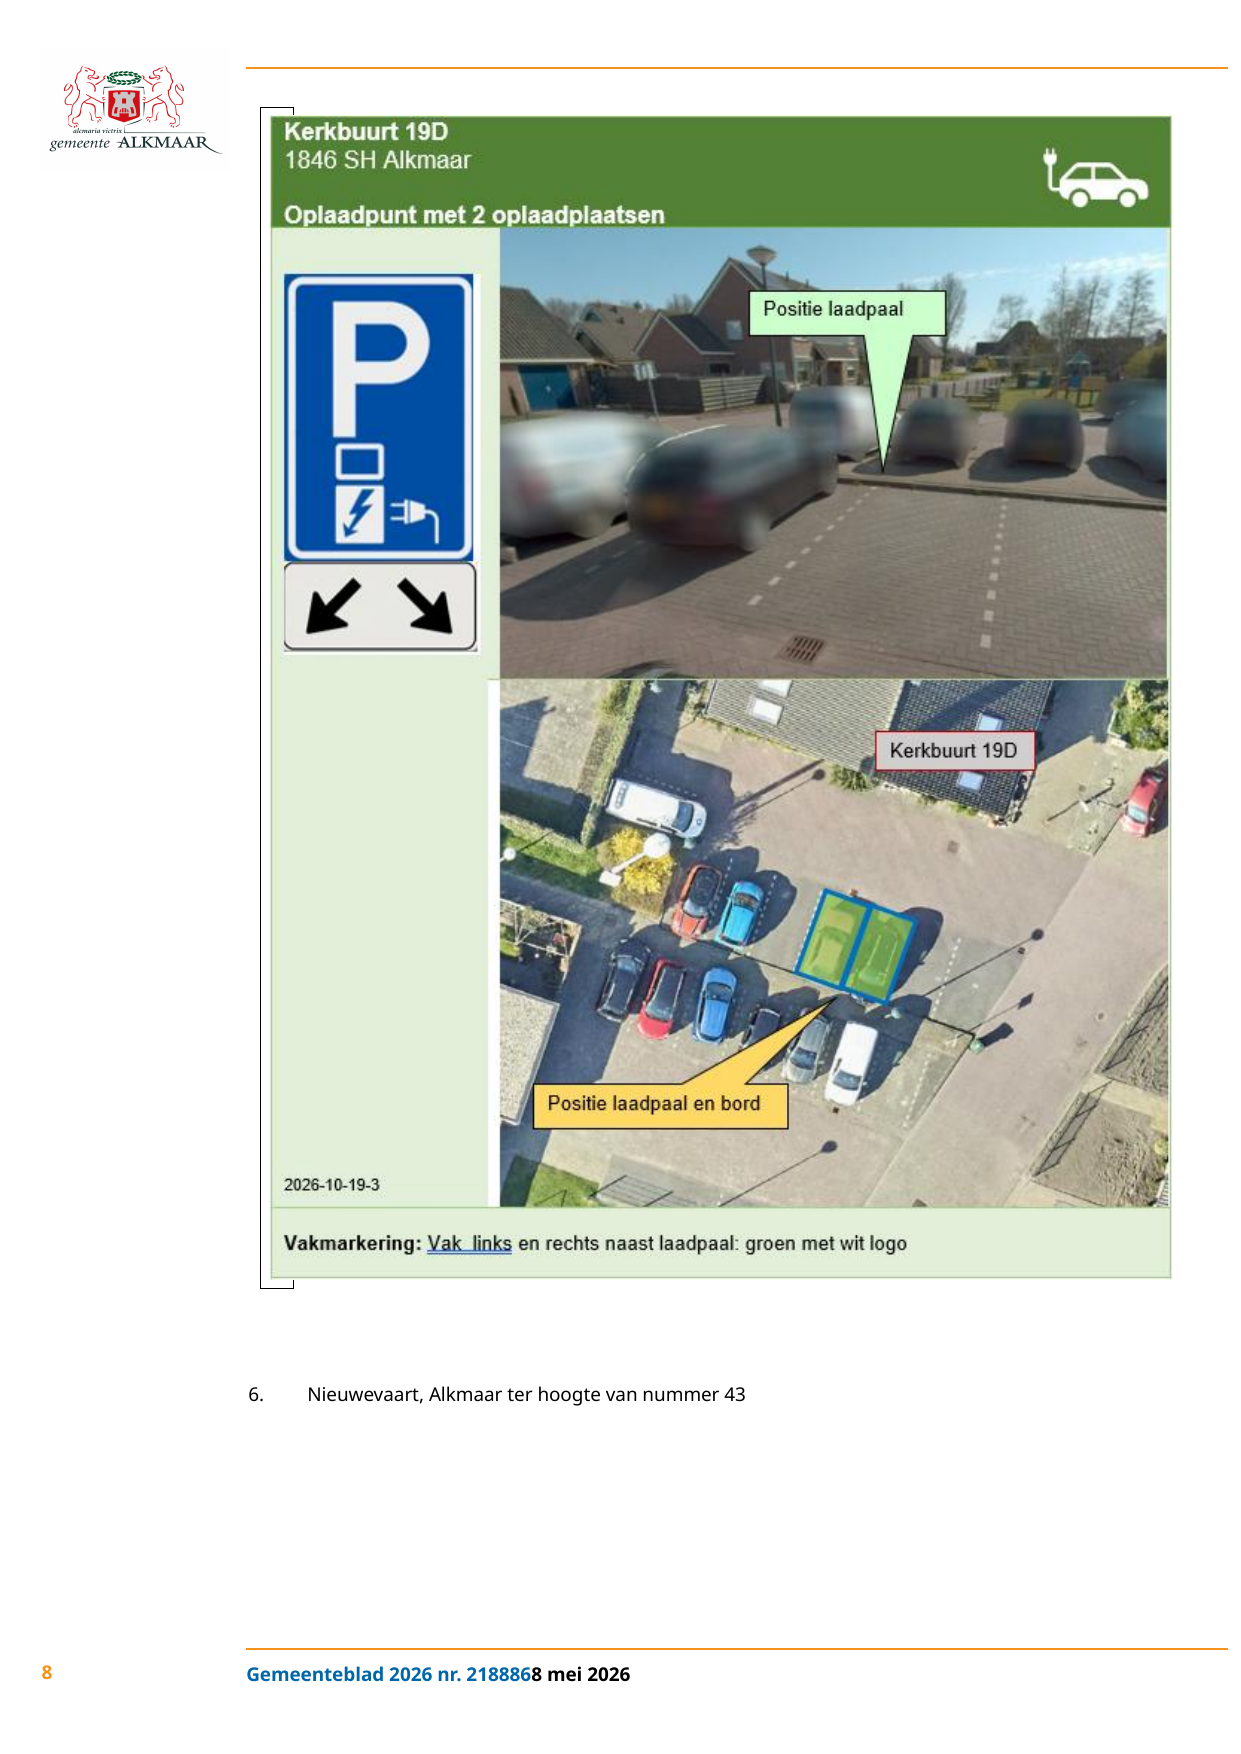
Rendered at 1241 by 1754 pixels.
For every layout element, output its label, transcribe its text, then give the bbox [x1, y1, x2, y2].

picture [41, 47, 231, 172]
picture [268, 115, 1173, 1280]
list Nieuwevaart, Alkmaar ter hoogte van nummer 43 [248, 1381, 1152, 1407]
